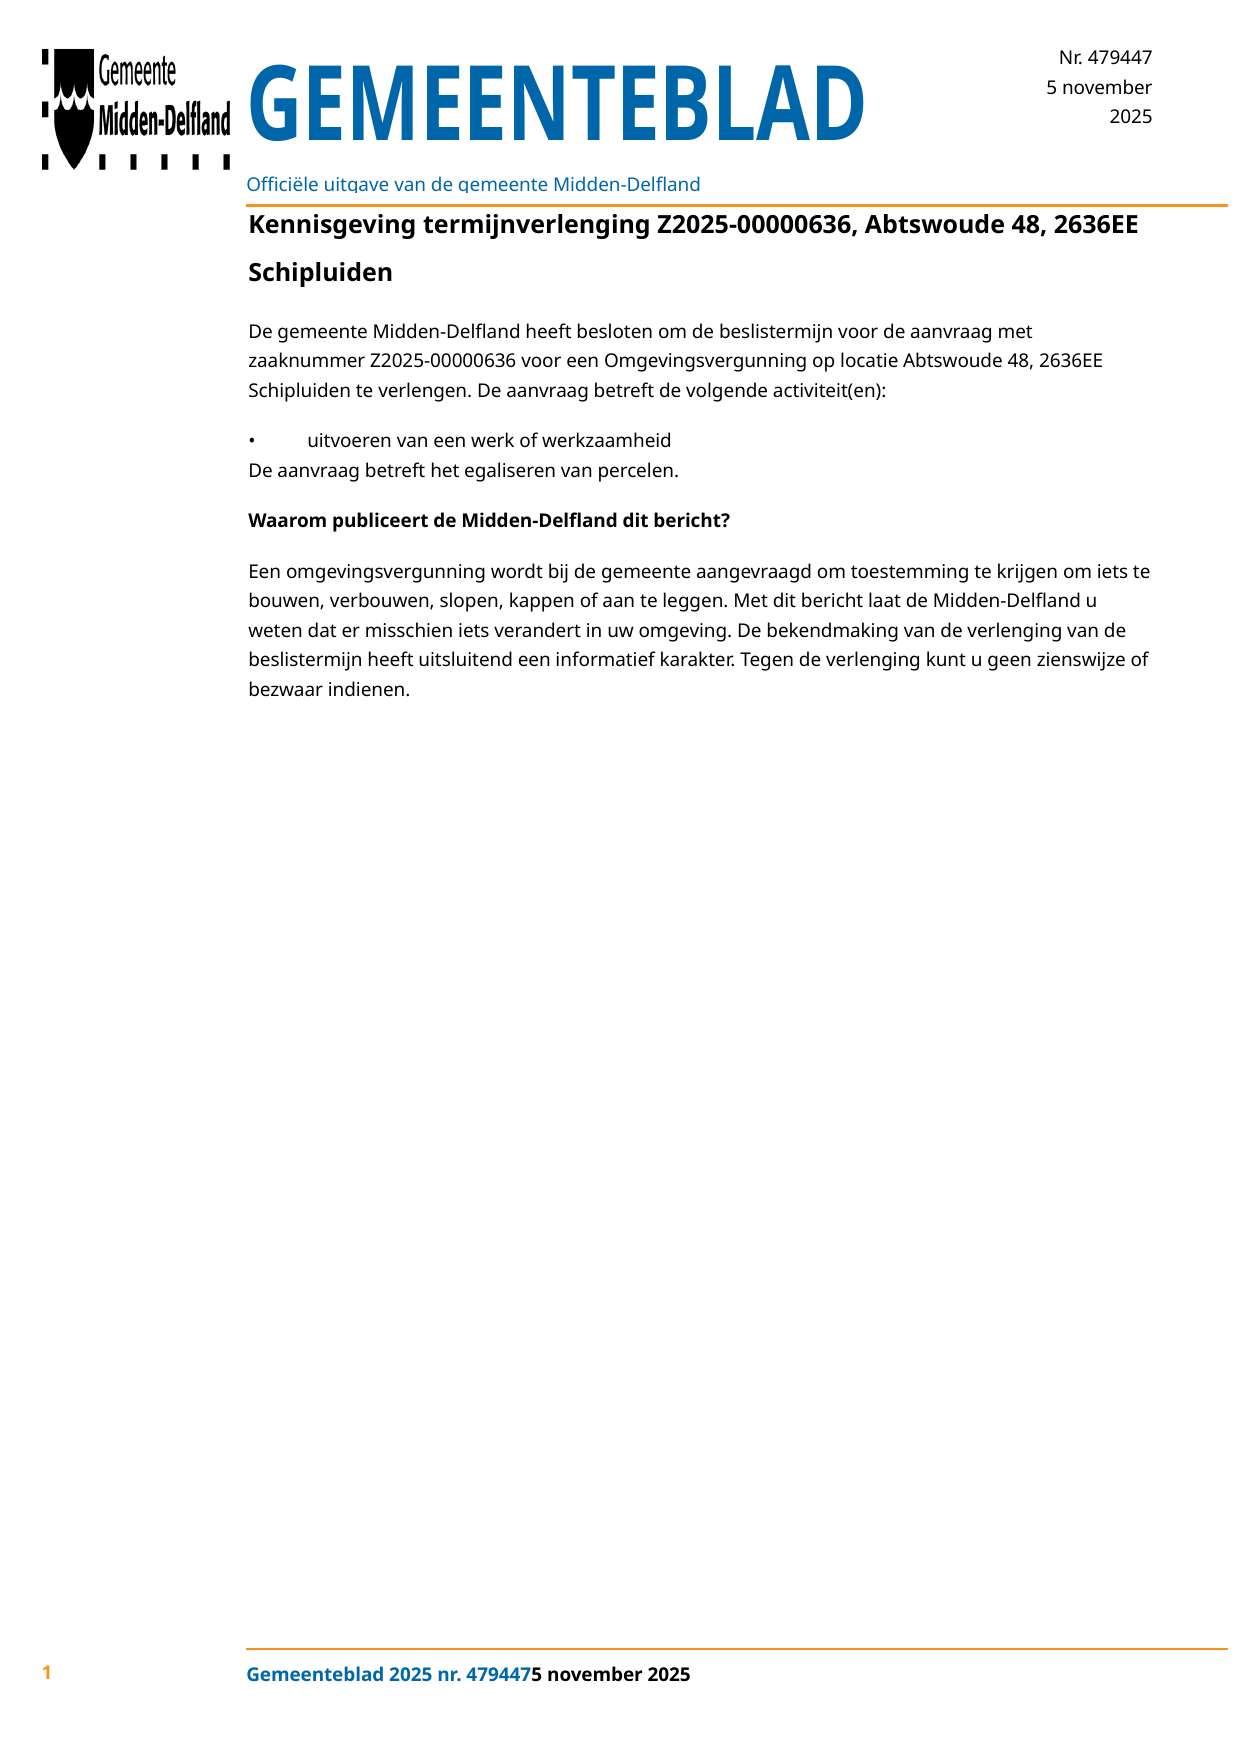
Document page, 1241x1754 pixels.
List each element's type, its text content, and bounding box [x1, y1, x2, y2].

text De aanvraag betreft het egaliseren van percelen. [248, 457, 1152, 483]
list uitvoeren van een werk of werkzaamheid [248, 427, 1152, 453]
picture [41, 47, 231, 172]
text Waarom publiceert de Midden-Delfland dit bericht? [248, 507, 1152, 533]
text Kennisgeving termijnverlenging Z2025-00000636, Abtswoude 48, 2636EE Schipluiden [248, 207, 1152, 288]
text Een omgevingsvergunning wordt bij de gemeente aangevraagd om toestemming te krijgen om iets te bouwen, verbouwen, slopen, kappen of aan te leggen. Met dit bericht laat de Midden-Delfland u weten dat er misschien iets verandert in uw omgeving. De bekendmaking van de verlenging van de beslistermijn heeft uitsluitend een informatief karakter. Tegen de verlenging kunt u geen zienswijze of bezwaar indienen. [248, 558, 1152, 702]
text De gemeente Midden-Delfland heeft besloten om de beslistermijn voor de aanvraag met zaaknummer Z2025-00000636 voor een Omgevingsvergunning op locatie Abtswoude 48, 2636EE Schipluiden te verlengen. De aanvraag betreft de volgende activiteit(en): [248, 318, 1152, 403]
